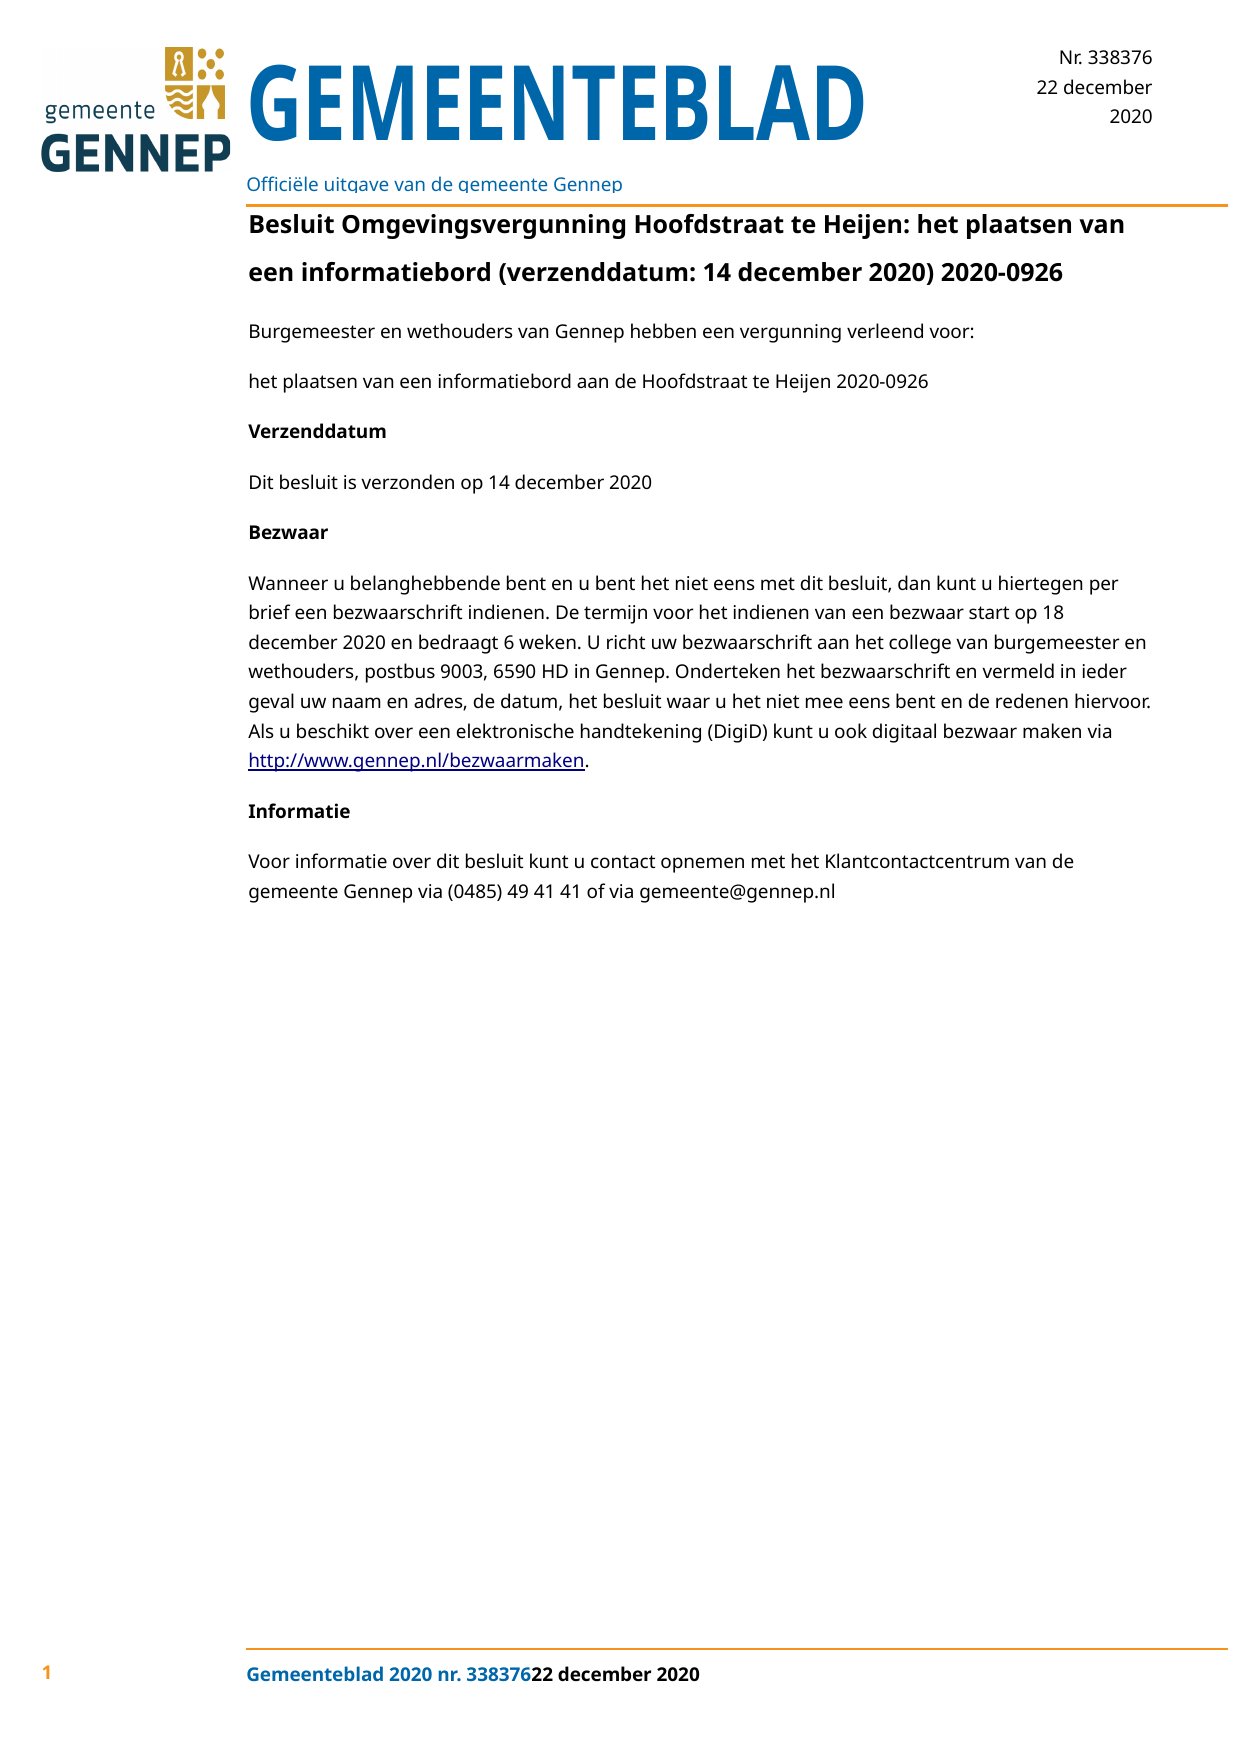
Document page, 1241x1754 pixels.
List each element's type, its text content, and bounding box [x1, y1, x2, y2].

text Wanneer u belanghebbende bent en u bent het niet eens met dit besluit, dan kunt u hiertegen per brief een bezwaarschrift indienen. De termijn voor het indienen van een bezwaar start op 18 december 2020 en bedraagt 6 weken. U richt uw bezwaarschrift aan het college van burgemeester en wethouders, postbus 9003, 6590 HD in Gennep. Onderteken het bezwaarschrift en vermeld in ieder geval uw naam en adres, de datum, het besluit waar u het niet mee eens bent en de redenen hiervoor. Als u beschikt over een elektronische handtekening (DigiD) kunt u ook digitaal bezwaar maken via http://www.gennep.nl/bezwaarmaken. [248, 570, 1152, 773]
text Bezwaar [248, 519, 1152, 545]
text het plaatsen van een informatiebord aan de Hoofdstraat te Heijen 2020-0926 [248, 368, 1152, 394]
text Verzenddatum [248, 419, 1152, 444]
picture [41, 47, 231, 172]
text Burgemeester en wethouders van Gennep hebben een vergunning verleend voor: [248, 318, 1152, 344]
text Voor informatie over dit besluit kunt u contact opnemen met het Klantcontactcentrum van de gemeente Gennep via (0485) 49 41 41 of via gemeente@gennep.nl [248, 848, 1152, 904]
text Besluit Omgevingsvergunning Hoofdstraat te Heijen: het plaatsen van een informatiebord (verzenddatum: 14 december 2020) 2020-0926 [248, 207, 1152, 288]
text Dit besluit is verzonden op 14 december 2020 [248, 469, 1152, 495]
text Informatie [248, 798, 1152, 824]
